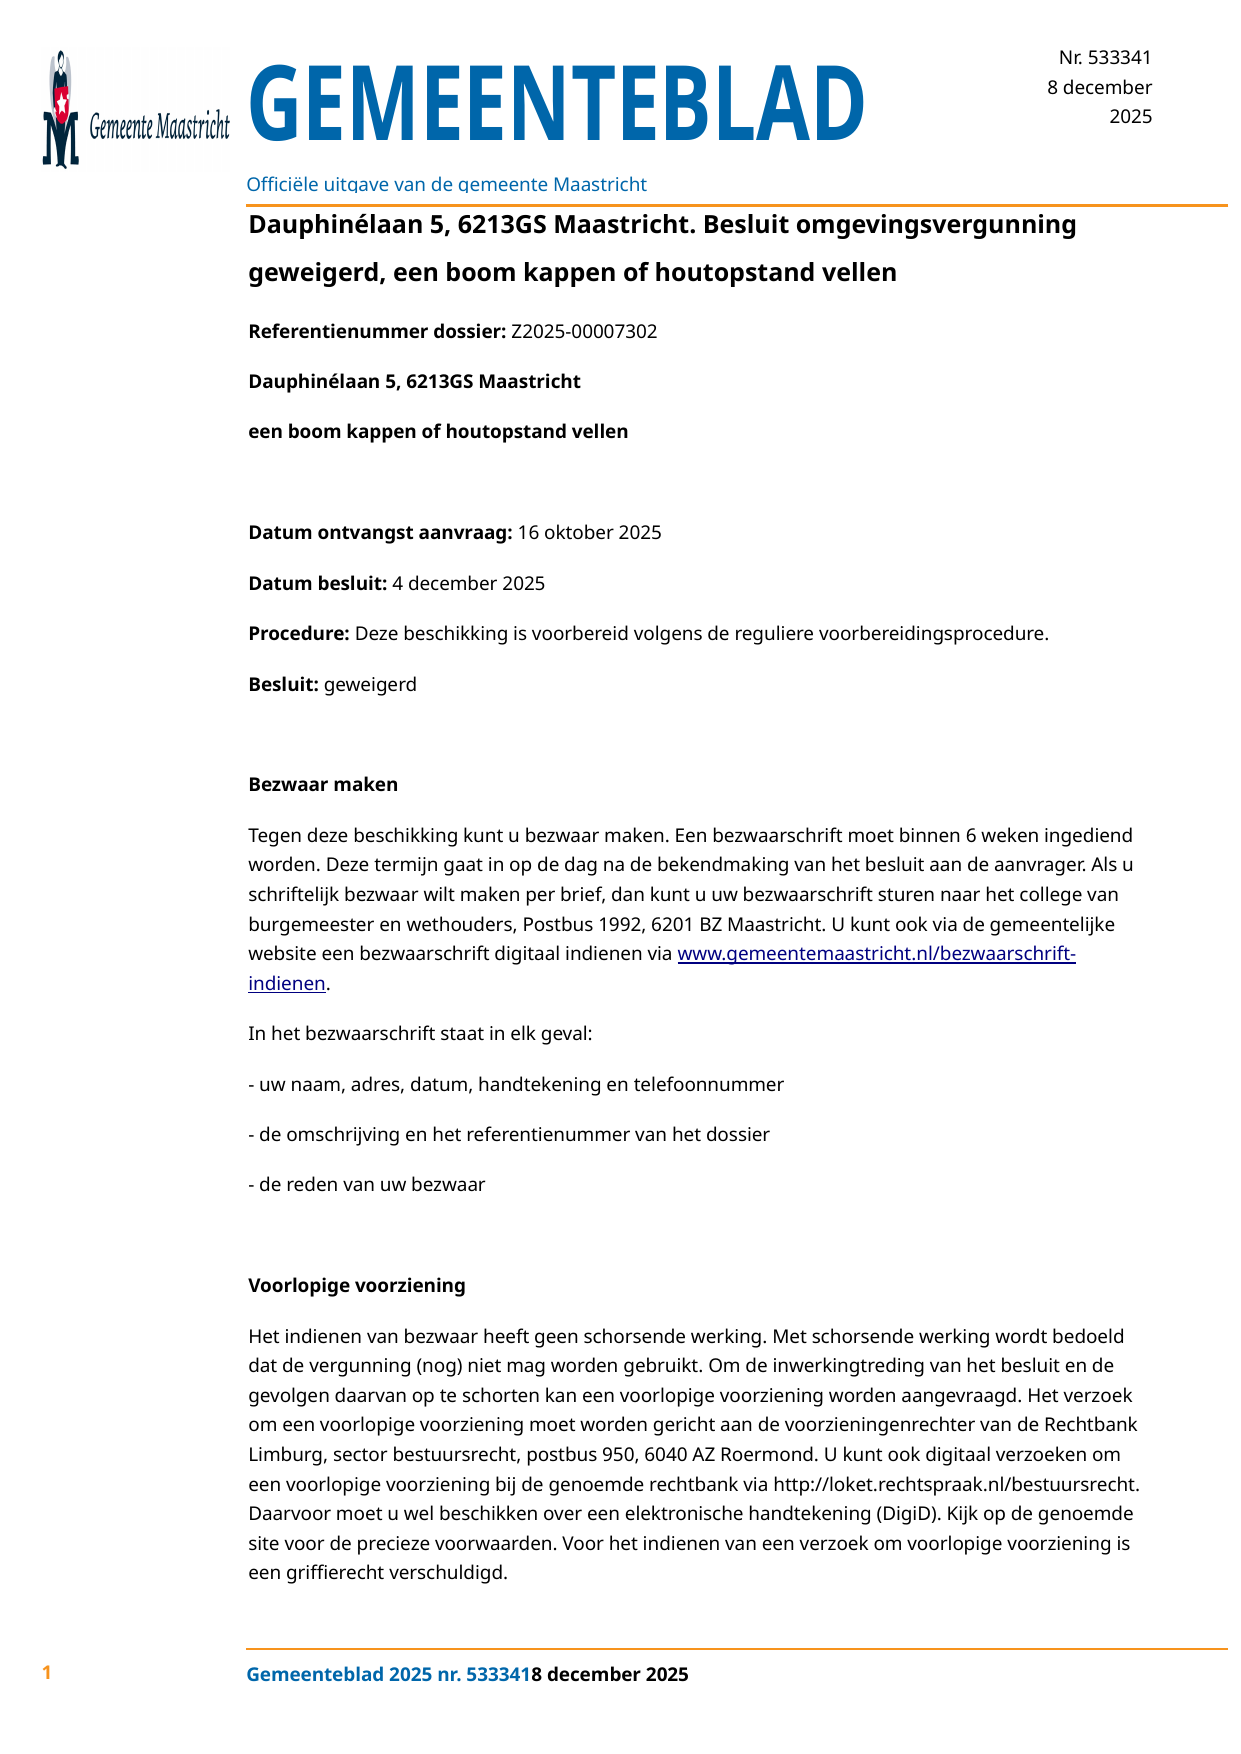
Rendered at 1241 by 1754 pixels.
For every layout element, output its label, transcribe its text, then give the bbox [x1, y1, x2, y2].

text Procedure: Deze beschikking is voorbereid volgens de reguliere voorbereidingsprocedure. [248, 620, 1152, 646]
text een boom kappen of houtopstand vellen [248, 419, 1152, 444]
text - uw naam, adres, datum, handtekening en telefoonnummer [248, 1071, 1152, 1097]
text Voorlopige voorziening [248, 1272, 1152, 1298]
text Bezwaar maken [248, 772, 1152, 797]
picture [41, 47, 231, 172]
text In het bezwaarschrift staat in elk geval: [248, 1020, 1152, 1046]
text Dauphinélaan 5, 6213GS Maastricht [248, 368, 1152, 394]
text Het indienen van bezwaar heeft geen schorsende werking. Met schorsende werking wordt bedoeld dat de vergunning (nog) niet mag worden gebruikt. Om de inwerkingtreding van het besluit en de gevolgen daarvan op te schorten kan een voorlopige voorziening worden aangevraagd. Het verzoek om een voorlopige voorziening moet worden gericht aan de voorzieningenrechter van de Rechtbank Limburg, sector bestuursrecht, postbus 950, 6040 AZ Roermond. U kunt ook digitaal verzoeken om een voorlopige voorziening bij de genoemde rechtbank via http://loket.rechtspraak.nl/bestuursrecht. Daarvoor moet u wel beschikken over een elektronische handtekening (DigiD). Kijk op de genoemde site voor de precieze voorwaarden. Voor het indienen van een verzoek om voorlopige voorziening is een griffierecht verschuldigd. [248, 1323, 1152, 1585]
text Tegen deze beschikking kunt u bezwaar maken. Een bezwaarschrift moet binnen 6 weken ingediend worden. Deze termijn gaat in op de dag na de bekendmaking van het besluit aan de aanvrager. Als u schriftelijk bezwaar wilt maken per brief, dan kunt u uw bezwaarschrift sturen naar het college van burgemeester en wethouders, Postbus 1992, 6201 BZ Maastricht. U kunt ook via de gemeentelijke website een bezwaarschrift digitaal indienen via www.gemeentemaastricht.nl/bezwaarschrift-indienen. [248, 822, 1152, 996]
text Besluit: geweigerd [248, 671, 1152, 697]
text - de omschrijving en het referentienummer van het dossier [248, 1121, 1152, 1147]
text - de reden van uw bezwaar [248, 1172, 1152, 1197]
text Dauphinélaan 5, 6213GS Maastricht. Besluit omgevingsvergunning geweigerd, een boom kappen of houtopstand vellen [248, 207, 1152, 288]
text Referentienummer dossier: Z2025-00007302 [248, 318, 1152, 344]
text Datum besluit: 4 december 2025 [248, 570, 1152, 596]
text Datum ontvangst aanvraag: 16 oktober 2025 [248, 519, 1152, 545]
